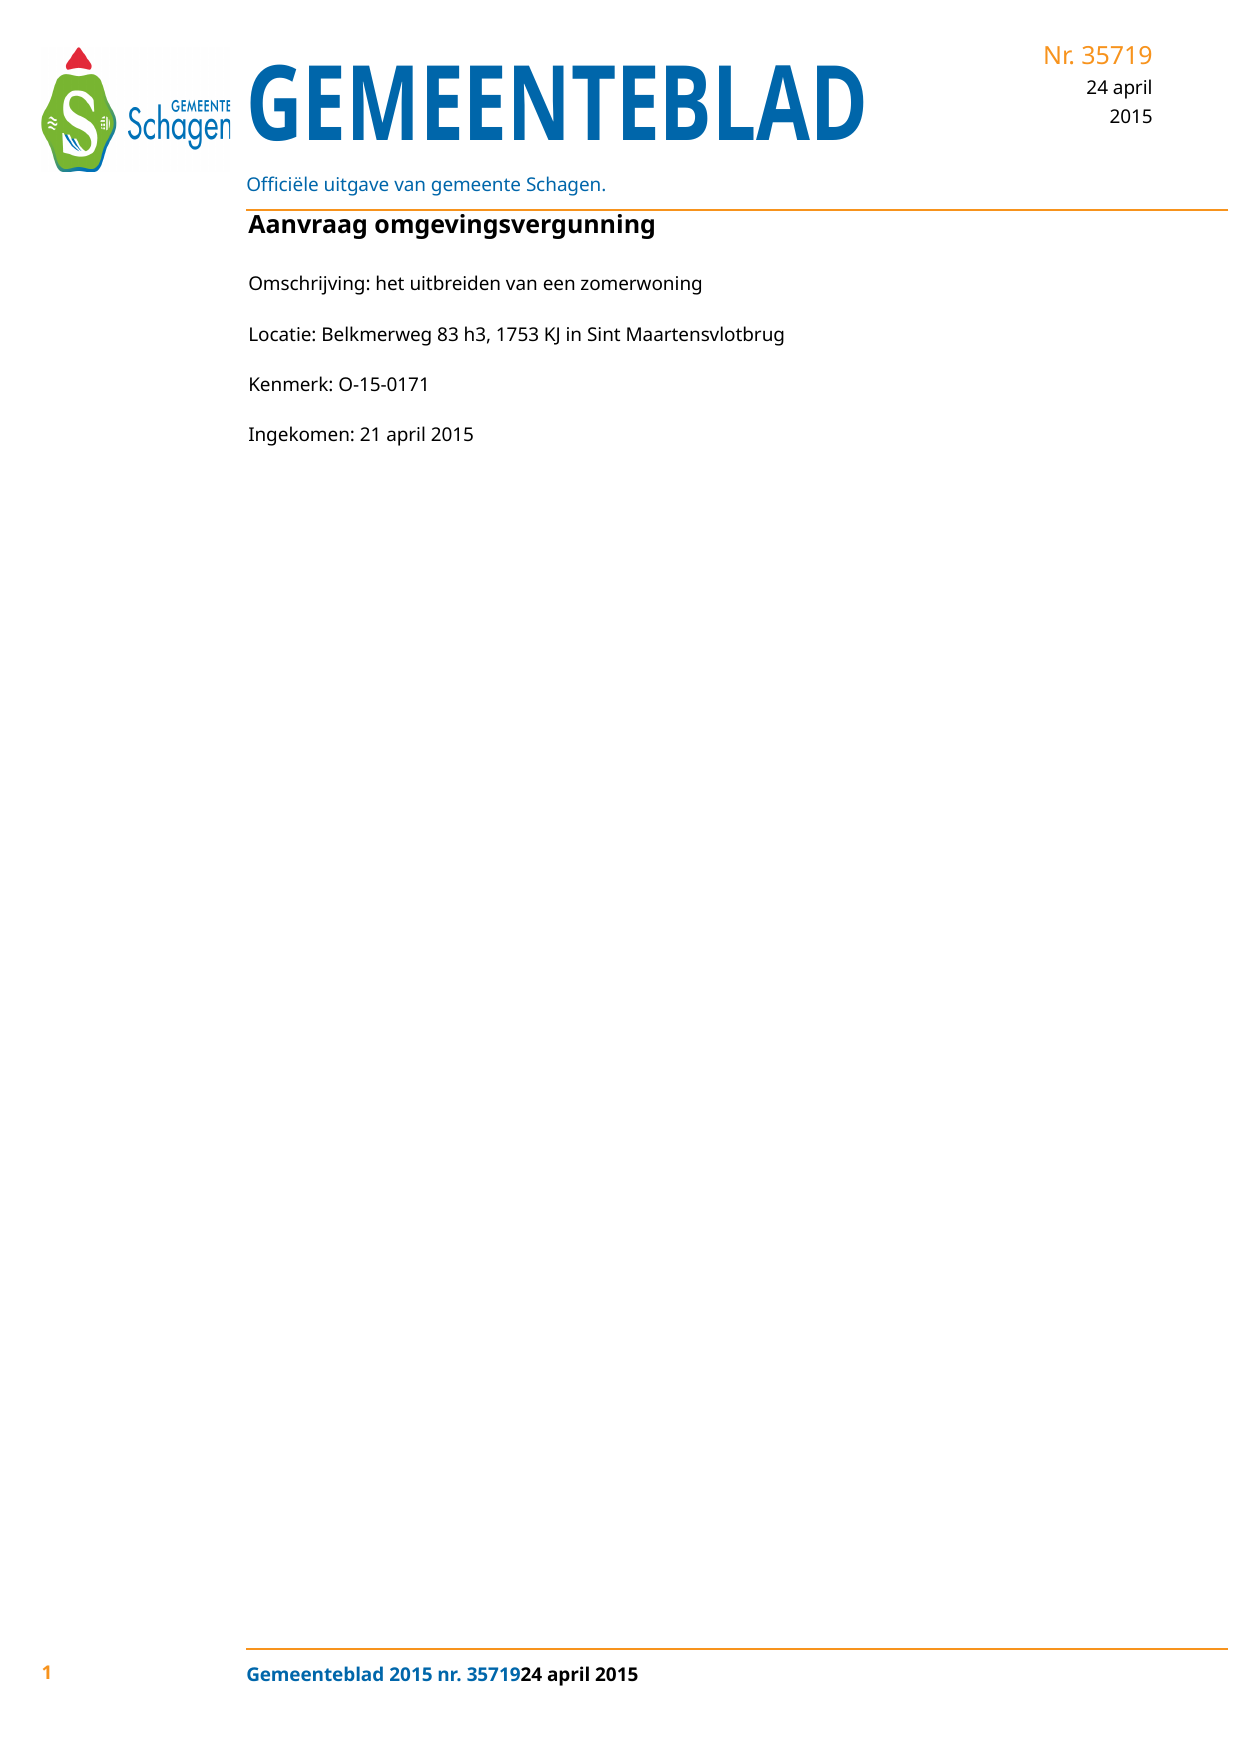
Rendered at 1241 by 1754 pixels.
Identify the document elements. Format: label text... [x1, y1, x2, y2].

text Kenmerk: O-15-0171 [248, 371, 1152, 397]
text Locatie: Belkmerweg 83 h3, 1753 KJ in Sint Maartensvlotbrug [248, 321, 1152, 346]
picture [41, 47, 231, 172]
text Aanvraag omgevingsvergunning [248, 211, 1152, 241]
text Omschrijving: het uitbreiden van een zomerwoning [248, 270, 1152, 296]
text Ingekomen: 21 april 2015 [248, 422, 1152, 447]
